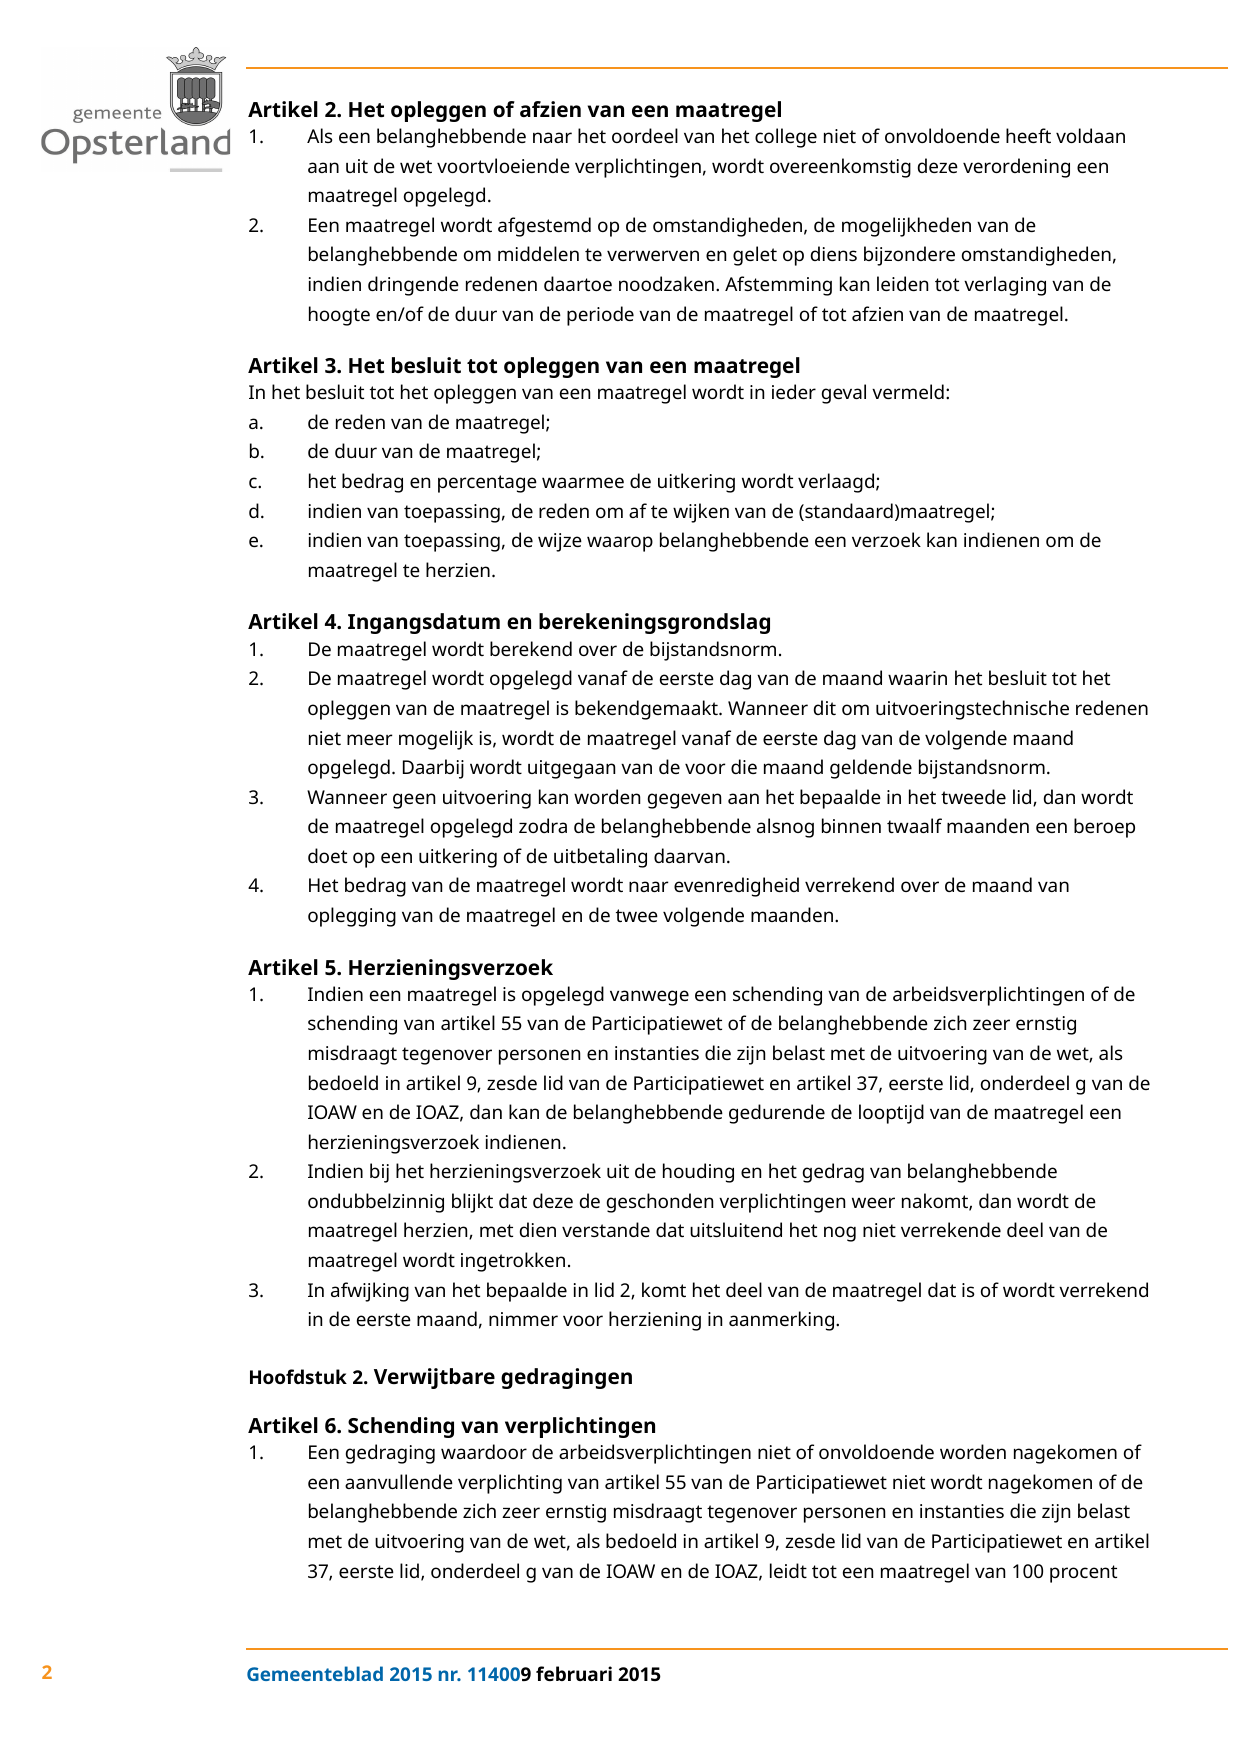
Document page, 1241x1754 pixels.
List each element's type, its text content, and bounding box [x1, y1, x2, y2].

text In het besluit tot het opleggen van een maatregel wordt in ieder geval vermeld: [248, 379, 1152, 405]
list De maatregel wordt opgelegd vanaf de eerste dag van de maand waarin het besluit tot het opleggen van de maatregel is bekendgemaakt. Wanneer dit om uitvoeringstechnische redenen niet meer mogelijk is, wordt de maatregel vanaf de eerste dag van de volgende maand opgelegd. Daarbij wordt uitgegaan van de voor die maand geldende bijstandsnorm. [248, 666, 1152, 780]
list In afwijking van het bepaalde in lid 2, komt het deel van de maatregel dat is of wordt verrekend in de eerste maand, nimmer voor herziening in aanmerking. [248, 1277, 1152, 1332]
text Hoofdstuk 2. Verwijtbare gedragingen [248, 1362, 1152, 1390]
text Artikel 4. Ingangsdatum en berekeningsgrondslag [248, 607, 1152, 636]
text Artikel 3. Het besluit tot opleggen van een maatregel [248, 351, 1152, 379]
list de duur van de maatregel; [248, 439, 1152, 464]
list Het bedrag van de maatregel wordt naar evenredigheid verrekend over de maand van oplegging van de maatregel en de twee volgende maanden. [248, 873, 1152, 928]
list indien van toepassing, de reden om af te wijken van de (standaard)maatregel; [248, 498, 1152, 524]
text Artikel 5. Herzieningsverzoek [248, 953, 1152, 981]
list Een gedraging waardoor de arbeidsverplichtingen niet of onvoldoende worden nagekomen of een aanvullende verplichting van artikel 55 van de Participatiewet niet wordt nagekomen of de belanghebbende zich zeer ernstig misdraagt tegenover personen en instanties die zijn belast met de uitvoering van de wet, als bedoeld in artikel 9, zesde lid van de Participatiewet en artikel 37, eerste lid, onderdeel g van de IOAW en de IOAZ, leidt tot een maatregel van 100 procent [248, 1439, 1152, 1583]
list indien van toepassing, de wijze waarop belanghebbende een verzoek kan indienen om de maatregel te herzien. [248, 527, 1152, 583]
list Wanneer geen uitvoering kan worden gegeven aan het bepaalde in het tweede lid, dan wordt de maatregel opgelegd zodra de belanghebbende alsnog binnen twaalf maanden een beroep doet op een uitkering of de uitbetaling daarvan. [248, 784, 1152, 869]
list Indien een maatregel is opgelegd vanwege een schending van de arbeidsverplichtingen of de schending van artikel 55 van de Participatiewet of de belanghebbende zich zeer ernstig misdraagt tegenover personen en instanties die zijn belast met de uitvoering van de wet, als bedoeld in artikel 9, zesde lid van de Participatiewet en artikel 37, eerste lid, onderdeel g van de IOAW en de IOAZ, dan kan de belanghebbende gedurende de looptijd van de maatregel een herzieningsverzoek indienen. [248, 981, 1152, 1155]
text Artikel 6. Schending van verplichtingen [248, 1411, 1152, 1439]
text Artikel 2. Het opleggen of afzien van een maatregel [248, 95, 1152, 123]
list de reden van de maatregel; [248, 409, 1152, 435]
picture [41, 47, 231, 172]
list het bedrag en percentage waarmee de uitkering wordt verlaagd; [248, 468, 1152, 494]
list Als een belanghebbende naar het oordeel van het college niet of onvoldoende heeft voldaan aan uit de wet voortvloeiende verplichtingen, wordt overeenkomstig deze verordening een maatregel opgelegd. [248, 123, 1152, 208]
list Een maatregel wordt afgestemd op de omstandigheden, de mogelijkheden van de belanghebbende om middelen te verwerven en gelet op diens bijzondere omstandigheden, indien dringende redenen daartoe noodzaken. Afstemming kan leiden tot verlaging van de hoogte en/of de duur van de periode van de maatregel of tot afzien van de maatregel. [248, 212, 1152, 326]
list Indien bij het herzieningsverzoek uit de houding en het gedrag van belanghebbende ondubbelzinnig blijkt dat deze de geschonden verplichtingen weer nakomt, dan wordt de maatregel herzien, met dien verstande dat uitsluitend het nog niet verrekende deel van de maatregel wordt ingetrokken. [248, 1158, 1152, 1273]
list De maatregel wordt berekend over de bijstandsnorm. [248, 636, 1152, 662]
